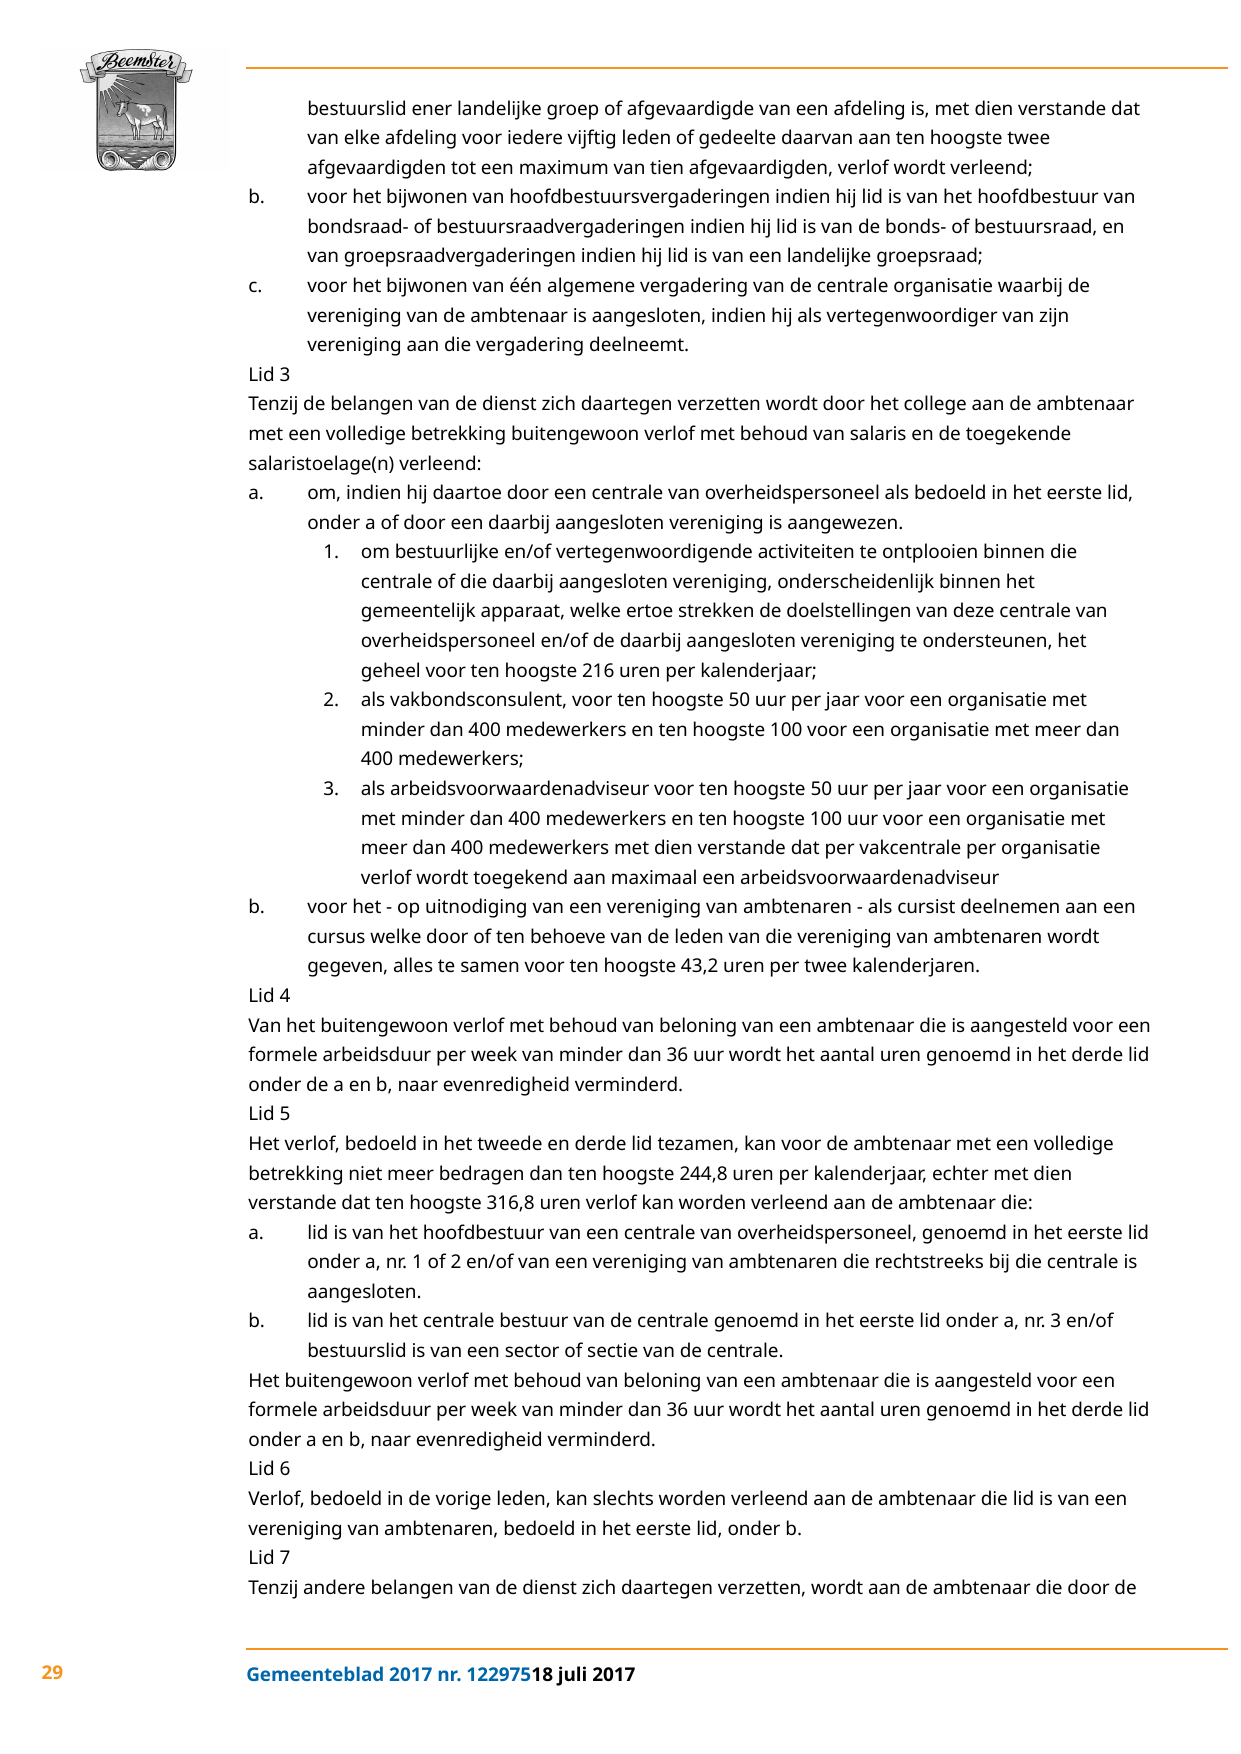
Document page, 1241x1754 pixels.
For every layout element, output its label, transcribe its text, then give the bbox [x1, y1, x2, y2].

text Van het buitengewoon verlof met behoud van beloning van een ambtenaar die is aangesteld voor een formele arbeidsduur per week van minder dan 36 uur wordt het aantal uren genoemd in het derde lid onder de a en b, naar evenredigheid verminderd. [248, 1012, 1152, 1097]
text Lid 6 [248, 1456, 1152, 1481]
text Lid 7 [248, 1544, 1152, 1570]
text Lid 5 [248, 1101, 1152, 1126]
list om bestuurlijke en/of vertegenwoordigende activiteiten te ontplooien binnen die centrale of die daarbij aangesloten vereniging, onderscheidenlijk binnen het gemeentelijk apparaat, welke ertoe strekken de doelstellingen van deze centrale van overheidspersoneel en/of de daarbij aangesloten vereniging te ondersteunen, het geheel voor ten hoogste 216 uren per kalenderjaar; [323, 538, 1152, 683]
list om, indien hij daartoe door een centrale van overheidspersoneel als bedoeld in het eerste lid, onder a of door een daarbij aangesloten vereniging is aangewezen. [248, 479, 1152, 535]
list als arbeidsvoorwaardenadviseur voor ten hoogste 50 uur per jaar voor een organisatie met minder dan 400 medewerkers en ten hoogste 100 uur voor een organisatie met meer dan 400 medewerkers met dien verstande dat per vakcentrale per organisatie verlof wordt toegekend aan maximaal een arbeidsvoorwaardenadviseur [323, 775, 1152, 890]
list lid is van het centrale bestuur van de centrale genoemd in het eerste lid onder a, nr. 3 en/of bestuurslid is van een sector of sectie van de centrale. [248, 1308, 1152, 1363]
text Verlof, bedoeld in de vorige leden, kan slechts worden verleend aan de ambtenaar die lid is van een vereniging van ambtenaren, bedoeld in het eerste lid, onder b. [248, 1485, 1152, 1541]
text Tenzij de belangen van de dienst zich daartegen verzetten wordt door het college aan de ambtenaar met een volledige betrekking buitengewoon verlof met behoud van salaris en de toegekende salaristoelage(n) verleend: [248, 391, 1152, 476]
list voor het bijwonen van één algemene vergadering van de centrale organisatie waarbij de vereniging van de ambtenaar is aangesloten, indien hij als vertegenwoordiger van zijn vereniging aan die vergadering deelneemt. [248, 272, 1152, 357]
text Het verlof, bedoeld in het tweede en derde lid tezamen, kan voor de ambtenaar met een volledige betrekking niet meer bedragen dan ten hoogste 244,8 uren per kalenderjaar, echter met dien verstande dat ten hoogste 316,8 uren verlof kan worden verleend aan de ambtenaar die: [248, 1130, 1152, 1215]
list lid is van het hoofdbestuur van een centrale van overheidspersoneel, genoemd in het eerste lid onder a, nr. 1 of 2 en/of van een vereniging van ambtenaren die rechtstreeks bij die centrale is aangesloten. [248, 1219, 1152, 1304]
picture [41, 47, 231, 172]
text Lid 3 [248, 361, 1152, 387]
text Tenzij andere belangen van de dienst zich daartegen verzetten, wordt aan de ambtenaar die door de [248, 1574, 1152, 1600]
text Lid 4 [248, 982, 1152, 1008]
list voor het - op uitnodiging van een vereniging van ambtenaren - als cursist deelnemen aan een cursus welke door of ten behoeve van de leden van die vereniging van ambtenaren wordt gegeven, alles te samen voor ten hoogste 43,2 uren per twee kalenderjaren. [248, 893, 1152, 978]
text Het buitengewoon verlof met behoud van beloning van een ambtenaar die is aangesteld voor een formele arbeidsduur per week van minder dan 36 uur wordt het aantal uren genoemd in het derde lid onder a en b, naar evenredigheid verminderd. [248, 1367, 1152, 1452]
list voor het bijwonen van hoofdbestuursvergaderingen indien hij lid is van het hoofdbestuur van bondsraad- of bestuursraadvergaderingen indien hij lid is van de bonds- of bestuursraad, en van groepsraadvergaderingen indien hij lid is van een landelijke groepsraad; [248, 183, 1152, 268]
list als vakbondsconsulent, voor ten hoogste 50 uur per jaar voor een organisatie met minder dan 400 medewerkers en ten hoogste 100 voor een organisatie met meer dan 400 medewerkers; [323, 686, 1152, 771]
list bestuurslid ener landelijke groep of afgevaardigde van een afdeling is, met dien verstande dat van elke afdeling voor iedere vijftig leden of gedeelte daarvan aan ten hoogste twee afgevaardigden tot een maximum van tien afgevaardigden, verlof wordt verleend; [248, 95, 1152, 180]
